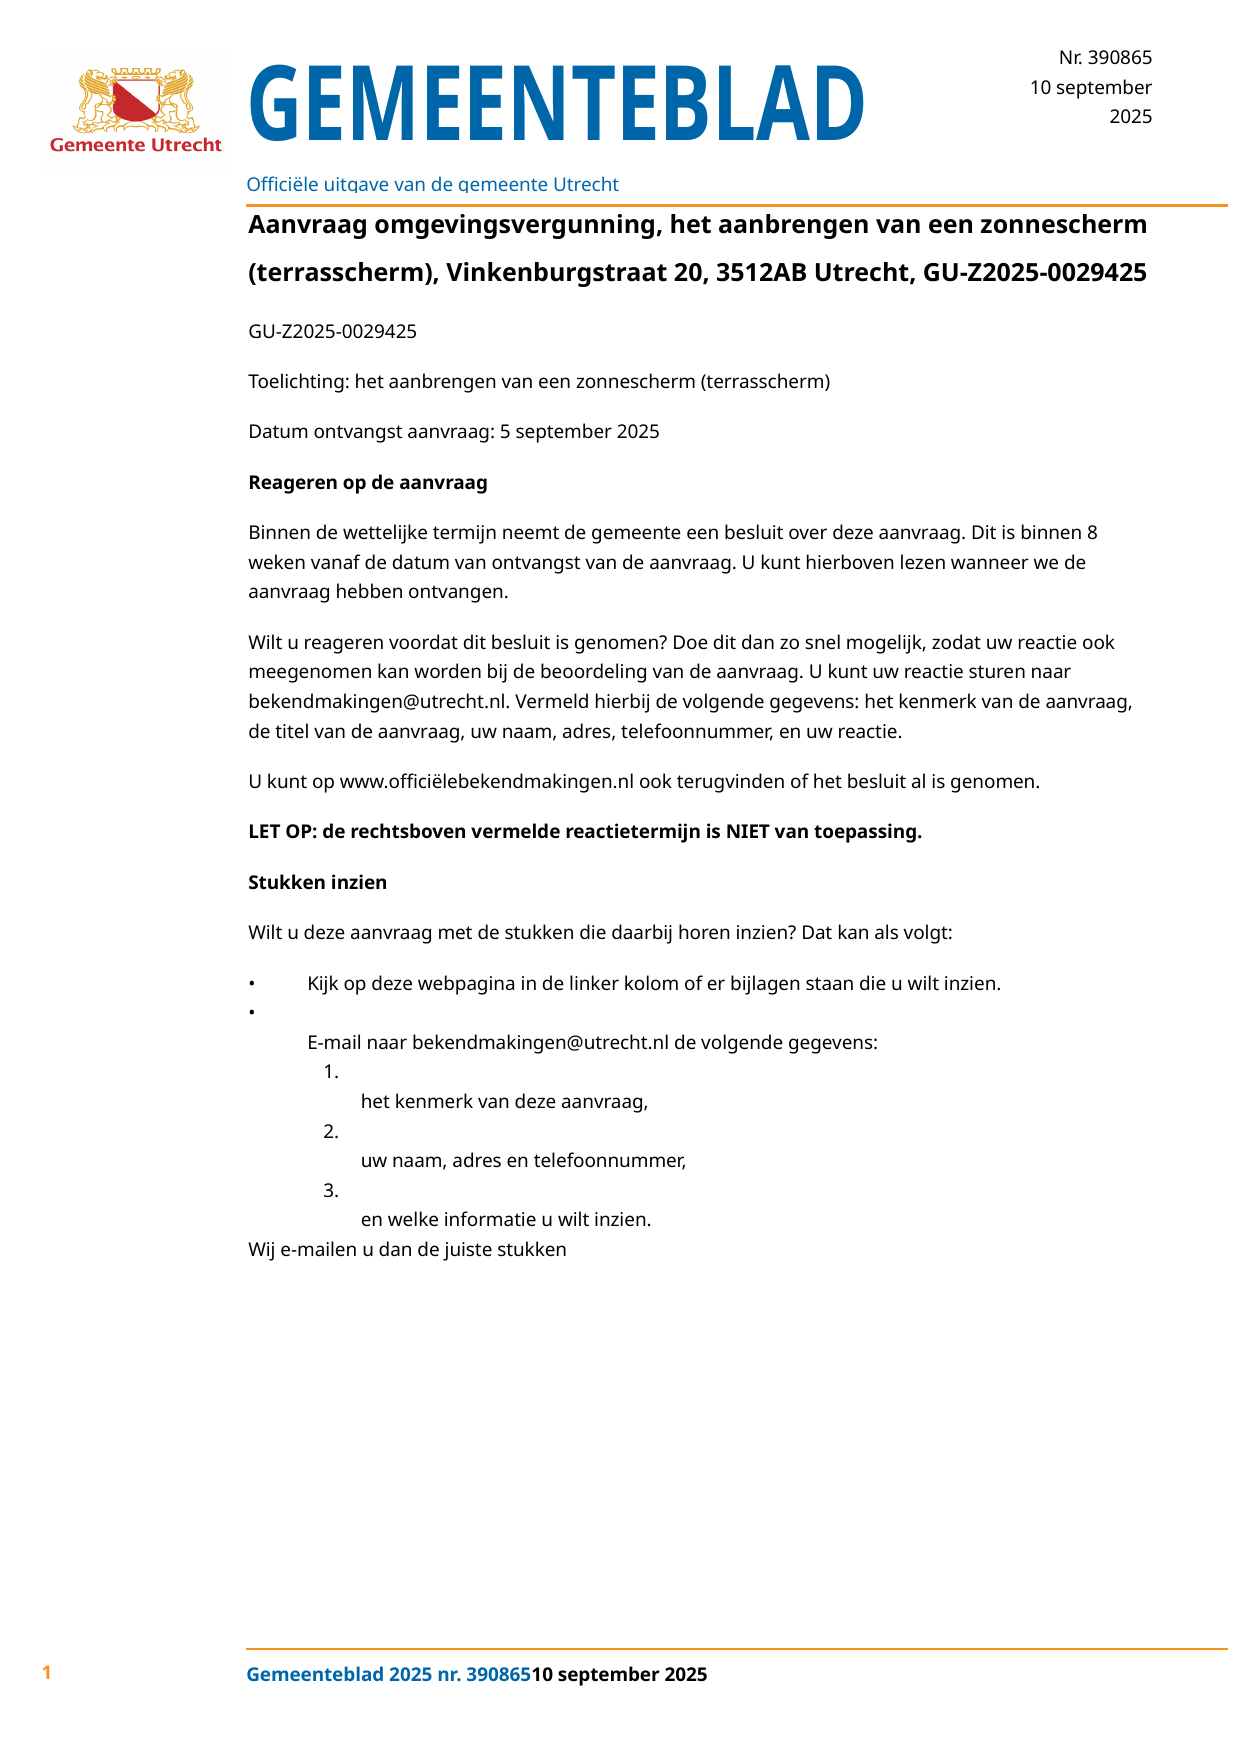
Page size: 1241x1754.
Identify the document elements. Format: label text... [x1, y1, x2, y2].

text Aanvraag omgevingsvergunning, het aanbrengen van een zonnescherm (terrasscherm), Vinkenburgstraat 20, 3512AB Utrecht, GU-Z2025-0029425 [248, 207, 1152, 288]
picture [41, 47, 231, 172]
text Binnen de wettelijke termijn neemt de gemeente een besluit over deze aanvraag. Dit is binnen 8 weken vanaf de datum van ontvangst van de aanvraag. U kunt hierboven lezen wanneer we de aanvraag hebben ontvangen. [248, 519, 1152, 604]
text Wij e-mailen u dan de juiste stukken [248, 1236, 1152, 1262]
text Wilt u reageren voordat dit besluit is genomen? Doe dit dan zo snel mogelijk, zodat uw reactie ook meegenomen kan worden bij de beoordeling van de aanvraag. U kunt uw reactie sturen naar bekendmakingen@utrecht.nl. Vermeld hierbij de volgende gegevens: het kenmerk van de aanvraag, de titel van de aanvraag, uw naam, adres, telefoonnummer, en uw reactie. [248, 629, 1152, 744]
text U kunt op www.officiëlebekendmakingen.nl ook terugvinden of het besluit al is genomen. [248, 768, 1152, 794]
text GU-Z2025-0029425 [248, 318, 1152, 344]
list E-mail naar bekendmakingen@utrecht.nl de volgende gegevens: [248, 1029, 1152, 1055]
text LET OP: de rechtsboven vermelde reactietermijn is NIET van toepassing. [248, 819, 1152, 844]
text Stukken inzien [248, 869, 1152, 895]
text Wilt u deze aanvraag met de stukken die daarbij horen inzien? Dat kan als volgt: [248, 919, 1152, 945]
text Reageren op de aanvraag [248, 469, 1152, 495]
list Kijk op deze webpagina in de linker kolom of er bijlagen staan die u wilt inzien. [248, 970, 1152, 996]
text Toelichting: het aanbrengen van een zonnescherm (terrasscherm) [248, 368, 1152, 394]
list het kenmerk van deze aanvraag, [323, 1088, 1152, 1114]
list en welke informatie u wilt inzien. [323, 1207, 1152, 1232]
list uw naam, adres en telefoonnummer, [323, 1147, 1152, 1173]
text Datum ontvangst aanvraag: 5 september 2025 [248, 419, 1152, 444]
